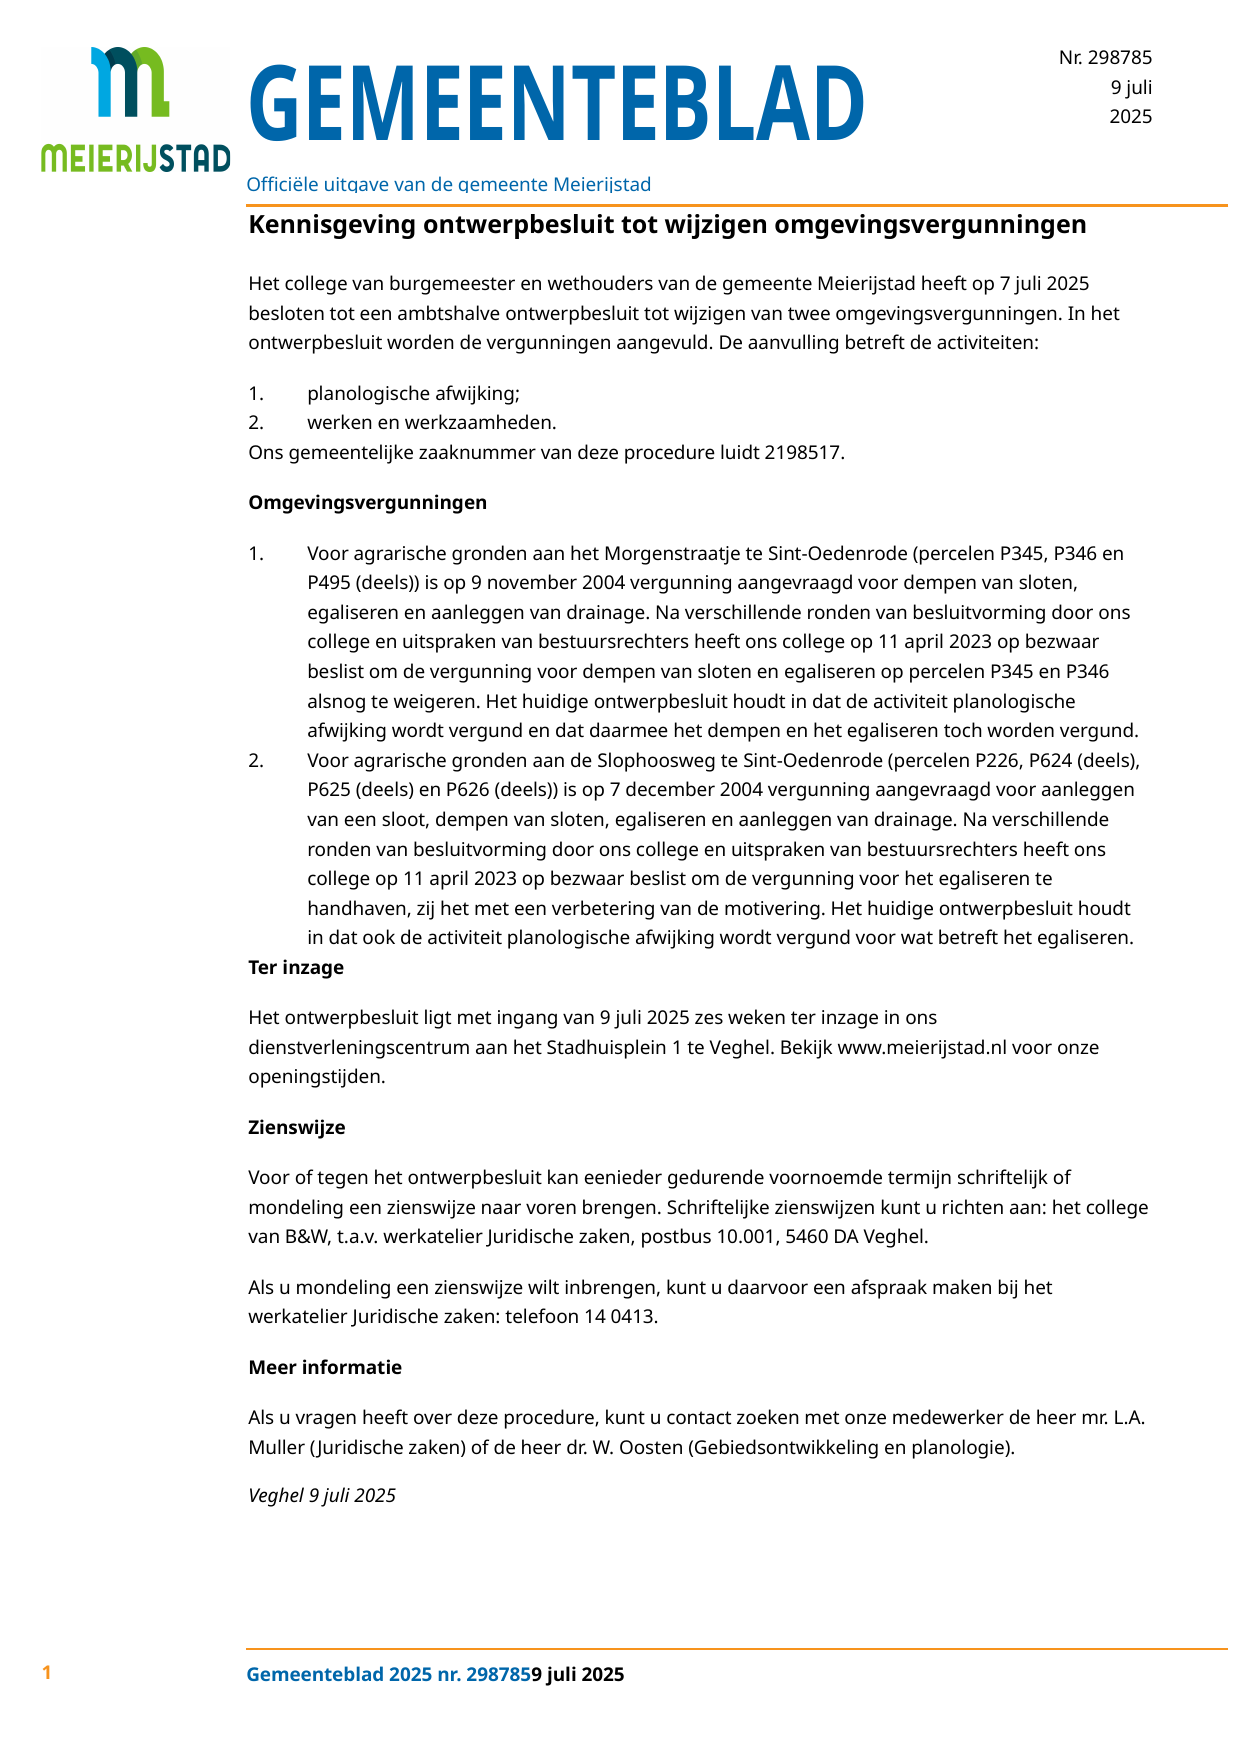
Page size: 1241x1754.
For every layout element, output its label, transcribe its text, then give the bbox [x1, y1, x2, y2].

text Meer informatie [248, 1354, 1152, 1380]
list werken en werkzaamheden. [248, 409, 1152, 435]
text Omgevingsvergunningen [248, 489, 1152, 515]
text Het ontwerpbesluit ligt met ingang van 9 juli 2025 zes weken ter inzage in ons dienstverleningscentrum aan het Stadhuisplein 1 te Veghel. Bekijk www.meierijstad.nl voor onze openingstijden. [248, 1004, 1152, 1089]
text Kennisgeving ontwerpbesluit tot wijzigen omgevingsvergunningen [248, 207, 1152, 241]
text Ter inzage [248, 954, 1152, 980]
text Voor of tegen het ontwerpbesluit kan eenieder gedurende voornoemde termijn schriftelijk of mondeling een zienswijze naar voren brengen. Schriftelijke zienswijzen kunt u richten aan: het college van B&W, t.a.v. werkatelier Juridische zaken, postbus 10.001, 5460 DA Veghel. [248, 1164, 1152, 1249]
text Als u mondeling een zienswijze wilt inbrengen, kunt u daarvoor een afspraak maken bij het werkatelier Juridische zaken: telefoon 14 0413. [248, 1274, 1152, 1329]
picture [41, 47, 231, 172]
list Voor agrarische gronden aan het Morgenstraatje te Sint-Oedenrode (percelen P345, P346 en P495 (deels)) is op 9 november 2004 vergunning aangevraagd voor dempen van sloten, egaliseren en aanleggen van drainage. Na verschillende ronden van besluitvorming door ons college en uitspraken van bestuursrechters heeft ons college op 11 april 2023 op bezwaar beslist om de vergunning voor dempen van sloten en egaliseren op percelen P345 en P346 alsnog te weigeren. Het huidige ontwerpbesluit houdt in dat de activiteit planologische afwijking wordt vergund en dat daarmee het dempen en het egaliseren toch worden vergund. [248, 540, 1152, 743]
text Zienswijze [248, 1114, 1152, 1140]
text Als u vragen heeft over deze procedure, kunt u contact zoeken met onze medewerker de heer mr. L.A. Muller (Juridische zaken) of de heer dr. W. Oosten (Gebiedsontwikkeling en planologie). [248, 1404, 1152, 1460]
text Ons gemeentelijke zaaknummer van deze procedure luidt 2198517. [248, 439, 1152, 465]
list planologische afwijking; [248, 380, 1152, 406]
list Voor agrarische gronden aan de Slophoosweg te Sint-Oedenrode (percelen P226, P624 (deels), P625 (deels) en P626 (deels)) is op 7 december 2004 vergunning aangevraagd voor aanleggen van een sloot, dempen van sloten, egaliseren en aanleggen van drainage. Na verschillende ronden van besluitvorming door ons college en uitspraken van bestuursrechters heeft ons college op 11 april 2023 op bezwaar beslist om de vergunning voor het egaliseren te handhaven, zij het met een verbetering van de motivering. Het huidige ontwerpbesluit houdt in dat ook de activiteit planologische afwijking wordt vergund voor wat betreft het egaliseren. [248, 747, 1152, 950]
text Veghel 9 juli 2025 [248, 1482, 1152, 1508]
text Het college van burgemeester en wethouders van de gemeente Meierijstad heeft op 7 juli 2025 besloten tot een ambtshalve ontwerpbesluit tot wijzigen van twee omgevingsvergunningen. In het ontwerpbesluit worden de vergunningen aangevuld. De aanvulling betreft de activiteiten: [248, 270, 1152, 355]
